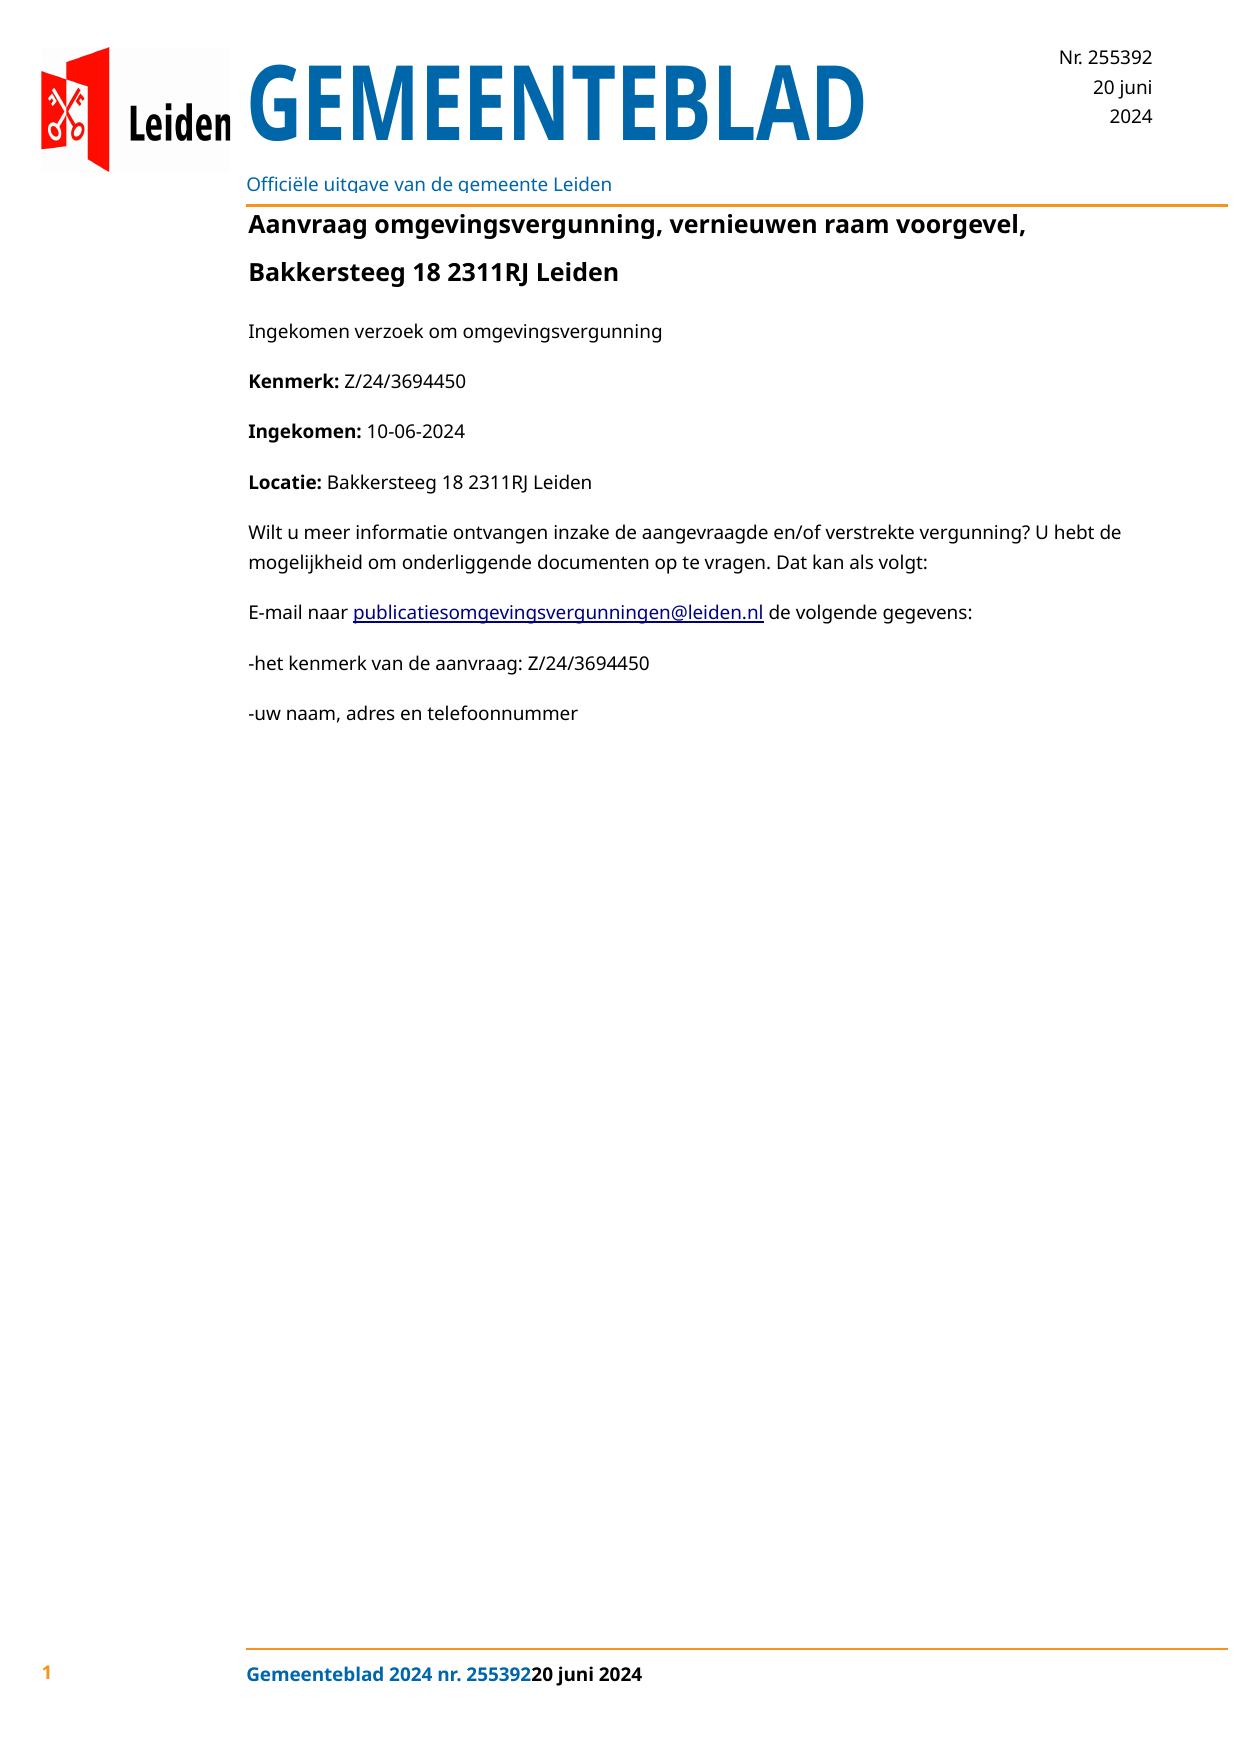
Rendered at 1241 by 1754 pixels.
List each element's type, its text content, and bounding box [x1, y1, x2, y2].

text Wilt u meer informatie ontvangen inzake de aangevraagde en/of verstrekte vergunning? U hebt de mogelijkheid om onderliggende documenten op te vragen. Dat kan als volgt: [248, 519, 1152, 575]
text Ingekomen verzoek om omgevingsvergunning [248, 318, 1152, 344]
text Kenmerk: Z/24/3694450 [248, 368, 1152, 394]
text Ingekomen: 10-06-2024 [248, 419, 1152, 444]
text -het kenmerk van de aanvraag: Z/24/3694450 [248, 650, 1152, 676]
text E-mail naar publicatiesomgevingsvergunningen@leiden.nl de volgende gegevens: [248, 599, 1152, 625]
text Aanvraag omgevingsvergunning, vernieuwen raam voorgevel, Bakkersteeg 18 2311RJ Leiden [248, 207, 1152, 288]
text Locatie: Bakkersteeg 18 2311RJ Leiden [248, 469, 1152, 495]
text -uw naam, adres en telefoonnummer [248, 700, 1152, 726]
picture [41, 47, 231, 172]
